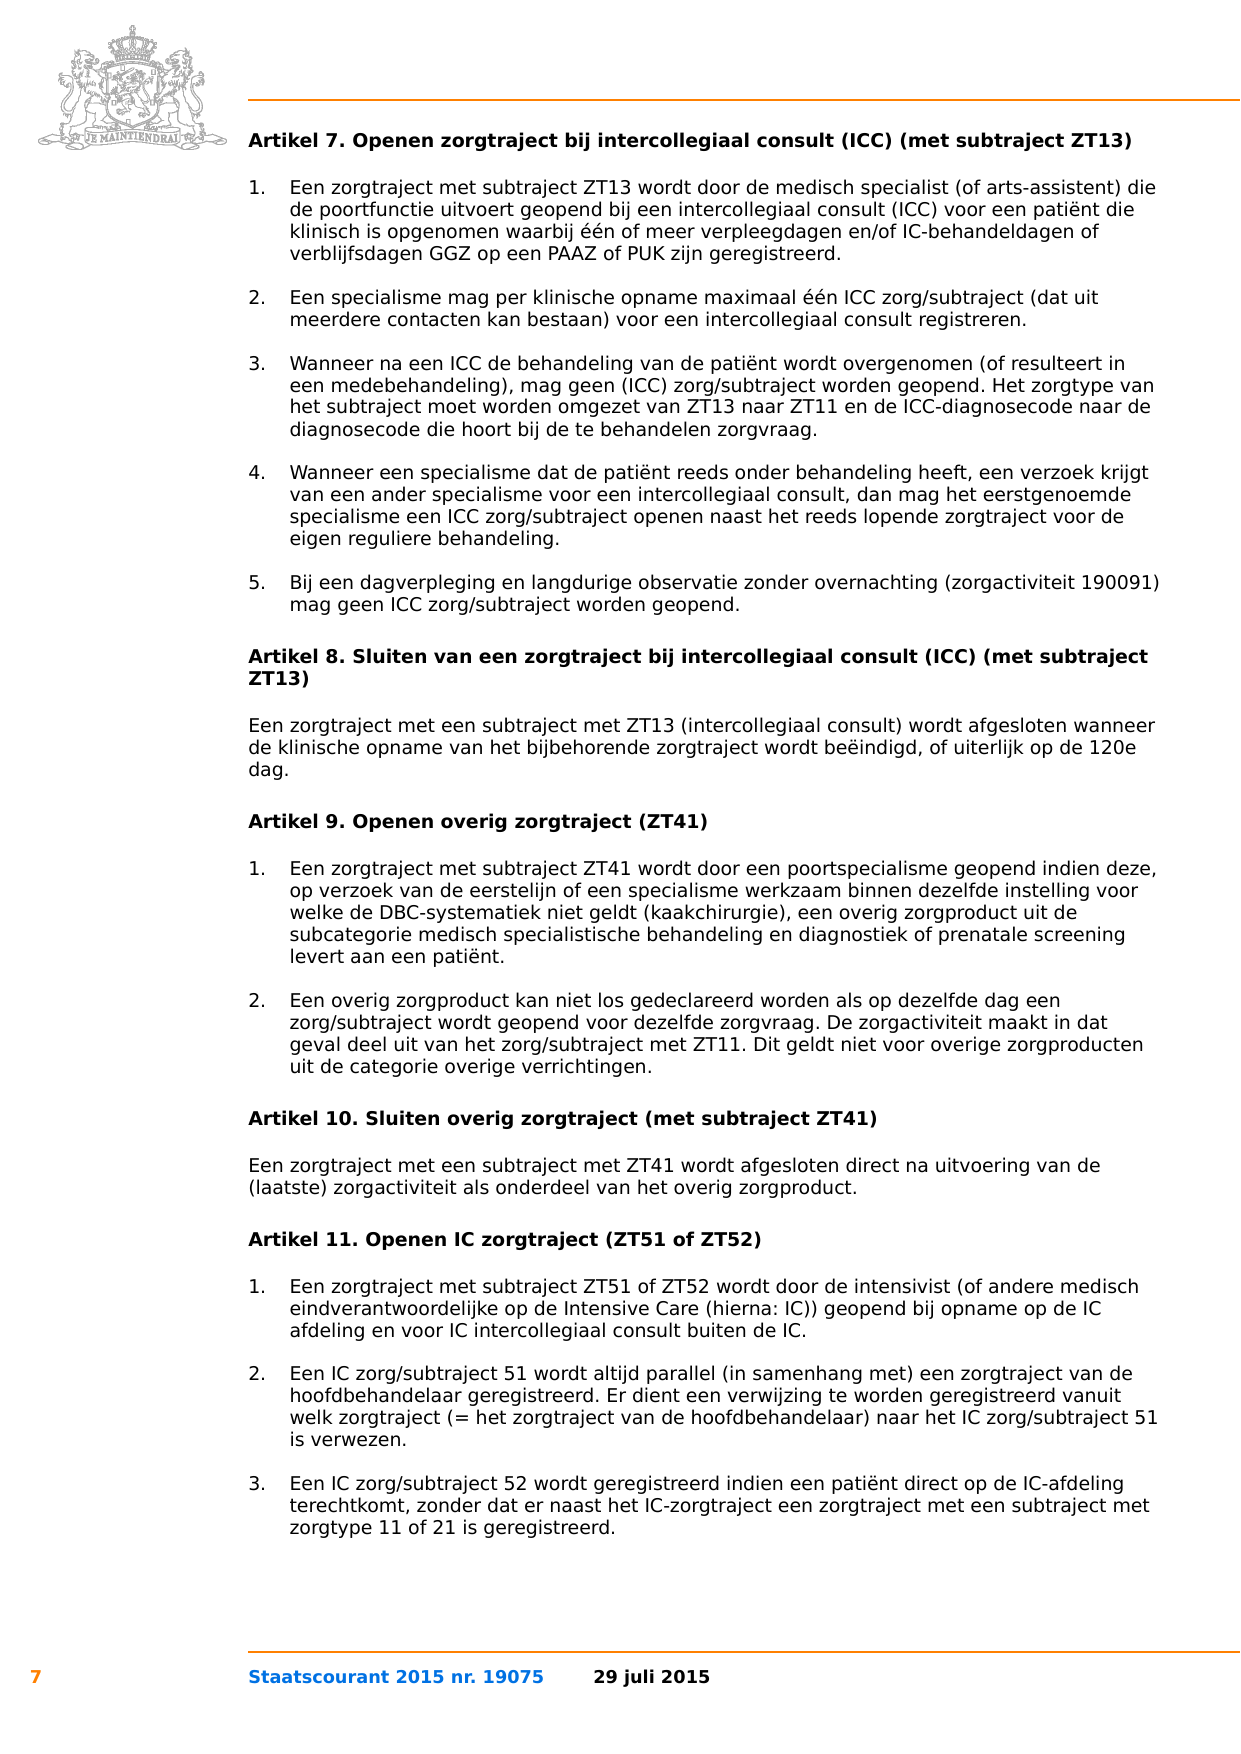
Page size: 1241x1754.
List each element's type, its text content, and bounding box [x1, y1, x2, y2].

subtitle Artikel 8. Sluiten van een zorgtraject bij intercollegiaal consult (ICC) (met subtraject ZT13) [248, 646, 1163, 690]
text 4. Wanneer een specialisme dat de patiënt reeds onder behandeling heeft, een verzoek krijgt van een ander specialisme voor een intercollegiaal consult, dan mag het eerstgenoemde specialisme een ICC zorg/subtraject openen naast het reeds lopende zorgtraject voor de eigen reguliere behandeling. [248, 462, 1163, 550]
text 2. Een specialisme mag per klinische opname maximaal één ICC zorg/subtraject (dat uit meerdere contacten kan bestaan) voor een intercollegiaal consult registreren. [248, 287, 1163, 331]
text Een zorgtraject met een subtraject met ZT41 wordt afgesloten direct na uitvoering van de (laatste) zorgactiviteit als onderdeel van het overig zorgproduct. [248, 1154, 1163, 1198]
text 1. Een zorgtraject met subtraject ZT13 wordt door de medisch specialist (of arts-assistent) die de poortfunctie uitvoert geopend bij een intercollegiaal consult (ICC) voor een patiënt die klinisch is opgenomen waarbij één of meer verpleegdagen en/of IC-behandeldagen of verblijfsdagen GGZ op een PAAZ of PUK zijn geregistreerd. [248, 177, 1163, 265]
subtitle Artikel 11. Openen IC zorgtraject (ZT51 of ZT52) [248, 1228, 1163, 1251]
text 5. Bij een dagverpleging en langdurige observatie zonder overnachting (zorgactiviteit 190091) mag geen ICC zorg/subtraject worden geopend. [248, 572, 1163, 616]
subtitle Artikel 9. Openen overig zorgtraject (ZT41) [248, 811, 1163, 833]
picture [38, 25, 227, 150]
text 2. Een overig zorgproduct kan niet los gedeclareerd worden als op dezelfde dag een zorg/subtraject wordt geopend voor dezelfde zorgvraag. De zorgactiviteit maakt in dat geval deel uit van het zorg/subtraject met ZT11. Dit geldt niet voor overige zorgproducten uit de categorie overige verrichtingen. [248, 990, 1163, 1078]
text 1. Een zorgtraject met subtraject ZT51 of ZT52 wordt door de intensivist (of andere medisch eindverantwoordelijke op de Intensive Care (hierna: IC)) geopend bij opname op de IC afdeling en voor IC intercollegiaal consult buiten de IC. [248, 1276, 1163, 1341]
text Een zorgtraject met een subtraject met ZT13 (intercollegiaal consult) wordt afgesloten wanneer de klinische opname van het bijbehorende zorgtraject wordt beëindigd, of uiterlijk op de 120e dag. [248, 715, 1163, 781]
subtitle Artikel 10. Sluiten overig zorgtraject (met subtraject ZT41) [248, 1108, 1163, 1129]
subtitle Artikel 7. Openen zorgtraject bij intercollegiaal consult (ICC) (met subtraject ZT13) [248, 130, 1163, 152]
text 3. Wanneer na een ICC de behandeling van de patiënt wordt overgenomen (of resulteert in een medebehandeling), mag geen (ICC) zorg/subtraject worden geopend. Het zorgtype van het subtraject moet worden omgezet van ZT13 naar ZT11 en de ICC-diagnosecode naar de diagnosecode die hoort bij de te behandelen zorgvraag. [248, 352, 1163, 440]
text 1. Een zorgtraject met subtraject ZT41 wordt door een poortspecialisme geopend indien deze, op verzoek van de eerstelijn of een specialisme werkzaam binnen dezelfde instelling voor welke de DBC-systematiek niet geldt (kaakchirurgie), een overig zorgproduct uit de subcategorie medisch specialistische behandeling en diagnostiek of prenatale screening levert aan een patiënt. [248, 858, 1163, 968]
text 2. Een IC zorg/subtraject 51 wordt altijd parallel (in samenhang met) een zorgtraject van de hoofdbehandelaar geregistreerd. Er dient een verwijzing te worden geregistreerd vanuit welk zorgtraject (= het zorgtraject van de hoofdbehandelaar) naar het IC zorg/subtraject 51 is verwezen. [248, 1363, 1163, 1451]
text 3. Een IC zorg/subtraject 52 wordt geregistreerd indien een patiënt direct op de IC-afdeling terechtkomt, zonder dat er naast het IC-zorgtraject een zorgtraject met een subtraject met zorgtype 11 of 21 is geregistreerd. [248, 1473, 1163, 1539]
